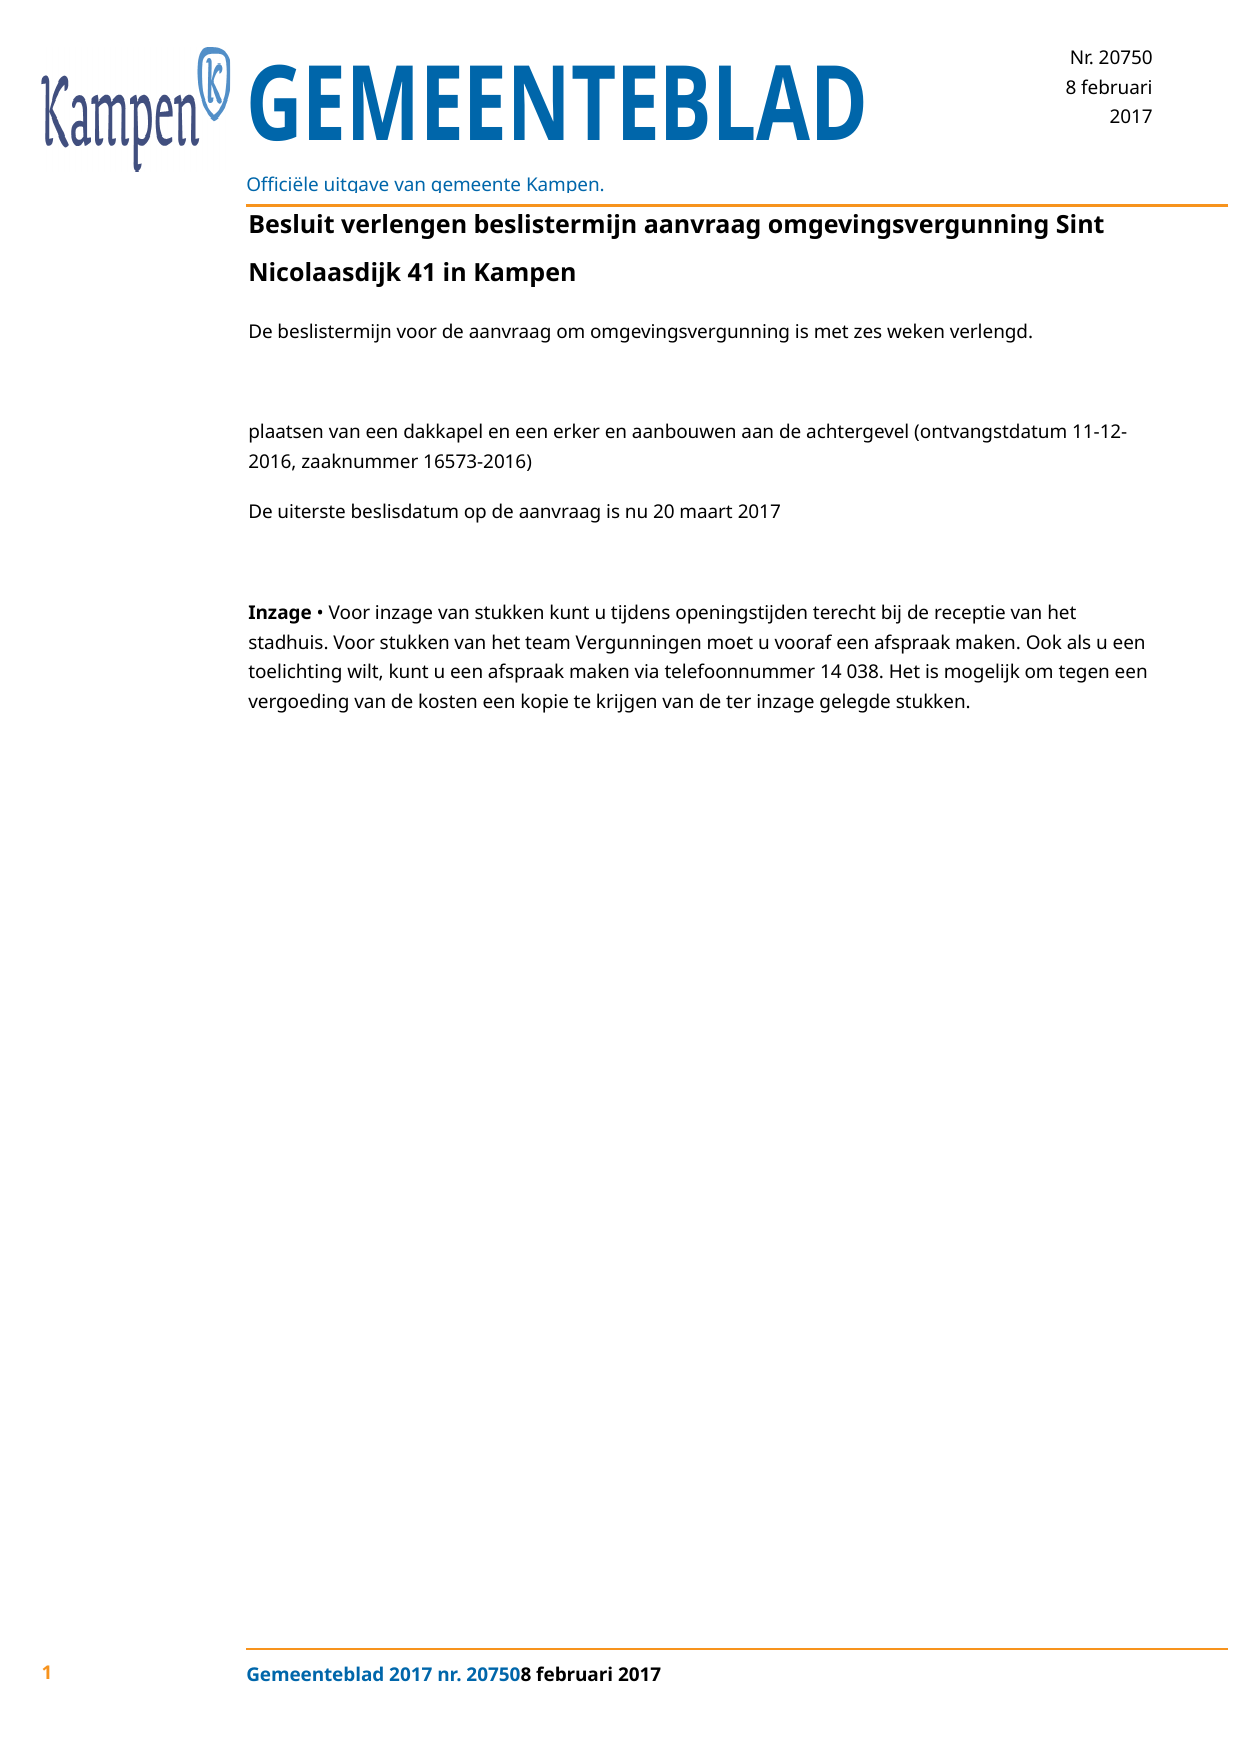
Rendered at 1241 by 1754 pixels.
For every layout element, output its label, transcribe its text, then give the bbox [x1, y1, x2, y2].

text De uiterste beslisdatum op de aanvraag is nu 20 maart 2017 [248, 499, 1152, 524]
text plaatsen van een dakkapel en een erker en aanbouwen aan de achtergevel (ontvangstdatum 11-12-2016, zaaknummer 16573-2016) [248, 419, 1152, 474]
text Besluit verlengen beslistermijn aanvraag omgevingsvergunning Sint Nicolaasdijk 41 in Kampen [248, 207, 1152, 288]
text Inzage • Voor inzage van stukken kunt u tijdens openingstijden terecht bij de receptie van het stadhuis. Voor stukken van het team Vergunningen moet u vooraf een afspraak maken. Ook als u een toelichting wilt, kunt u een afspraak maken via telefoonnummer 14 038. Het is mogelijk om tegen een vergoeding van de kosten een kopie te krijgen van de ter inzage gelegde stukken. [248, 599, 1152, 714]
text De beslistermijn voor de aanvraag om omgevingsvergunning is met zes weken verlengd. [248, 318, 1152, 344]
picture [41, 47, 231, 172]
